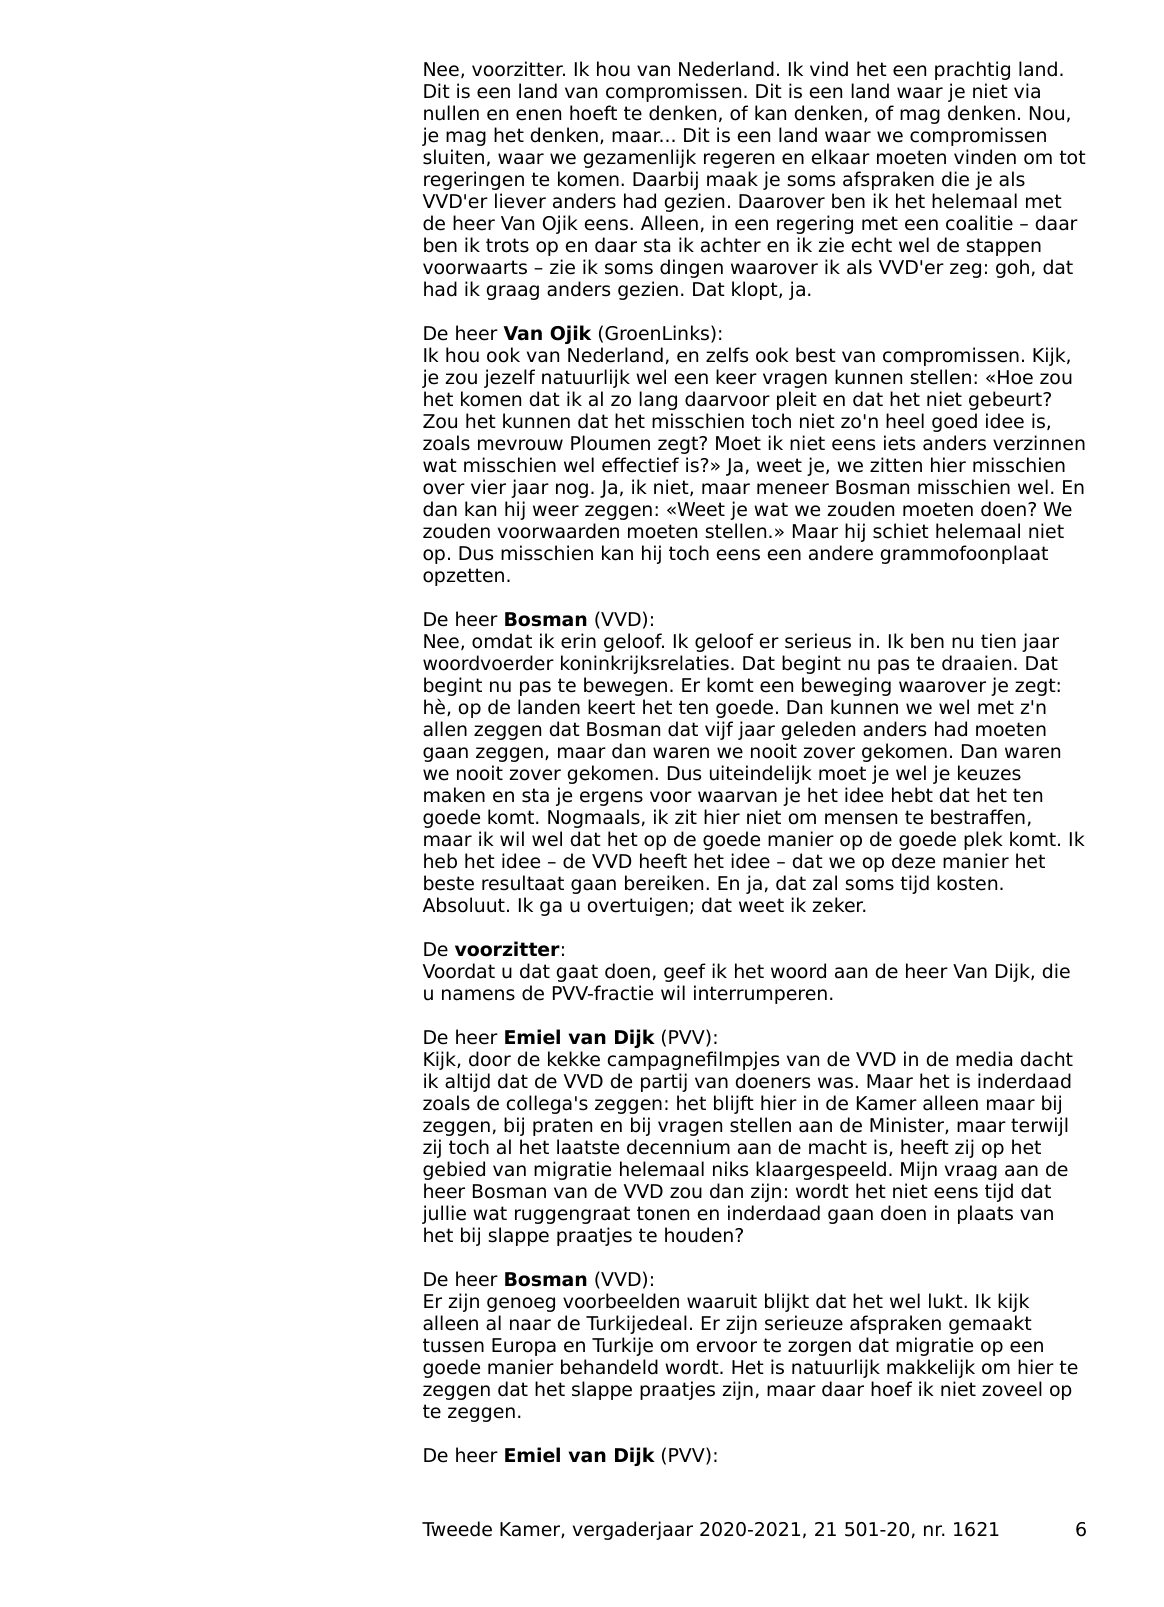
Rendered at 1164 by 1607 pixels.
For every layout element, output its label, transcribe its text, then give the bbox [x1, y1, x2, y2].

text Kijk, door de kekke campagnefilmpjes van de VVD in de media dacht ik altijd dat de VVD de partij van doeners was. Maar het is inderdaad zoals de collega's zeggen: het blijft hier in de Kamer alleen maar bij zeggen, bij praten en bij vragen stellen aan de Minister, maar terwijl zij toch al het laatste decennium aan de macht is, heeft zij op het gebied van migratie helemaal niks klaargespeeld. Mijn vraag aan de heer Bosman van de VVD zou dan zijn: wordt het niet eens tijd dat jullie wat ruggengraat tonen en inderdaad gaan doen in plaats van het bij slappe praatjes te houden? [422, 1049, 1087, 1247]
text Voordat u dat gaat doen, geef ik het woord aan de heer Van Dijk, die u namens de PVV-fractie wil interrumperen. [422, 961, 1087, 1005]
text De voorzitter: [422, 939, 1087, 961]
text Nee, voorzitter. Ik hou van Nederland. Ik vind het een prachtig land. Dit is een land van compromissen. Dit is een land waar je niet via nullen en enen hoeft te denken, of kan denken, of mag denken. Nou, je mag het denken, maar... Dit is een land waar we compromissen sluiten, waar we gezamenlijk regeren en elkaar moeten vinden om tot regeringen te komen. Daarbij maak je soms afspraken die je als VVD'er liever anders had gezien. Daarover ben ik het helemaal met de heer Van Ojik eens. Alleen, in een regering met een coalitie – daar ben ik trots op en daar sta ik achter en ik zie echt wel de stappen voorwaarts – zie ik soms dingen waarover ik als VVD'er zeg: goh, dat had ik graag anders gezien. Dat klopt, ja. [422, 59, 1087, 301]
text Ik hou ook van Nederland, en zelfs ook best van compromissen. Kijk, je zou jezelf natuurlijk wel een keer vragen kunnen stellen: «Hoe zou het komen dat ik al zo lang daarvoor pleit en dat het niet gebeurt? Zou het kunnen dat het misschien toch niet zo'n heel goed idee is, zoals mevrouw Ploumen zegt? Moet ik niet eens iets anders verzinnen wat misschien wel effectief is?» Ja, weet je, we zitten hier misschien over vier jaar nog. Ja, ik niet, maar meneer Bosman misschien wel. En dan kan hij weer zeggen: «Weet je wat we zouden moeten doen? We zouden voorwaarden moeten stellen.» Maar hij schiet helemaal niet op. Dus misschien kan hij toch eens een andere grammofoonplaat opzetten. [422, 345, 1087, 587]
text De heer Emiel van Dijk (PVV): [422, 1027, 1087, 1049]
text Nee, omdat ik erin geloof. Ik geloof er serieus in. Ik ben nu tien jaar woordvoerder koninkrijksrelaties. Dat begint nu pas te draaien. Dat begint nu pas te bewegen. Er komt een beweging waarover je zegt: hè, op de landen keert het ten goede. Dan kunnen we wel met z'n allen zeggen dat Bosman dat vijf jaar geleden anders had moeten gaan zeggen, maar dan waren we nooit zover gekomen. Dan waren we nooit zover gekomen. Dus uiteindelijk moet je wel je keuzes maken en sta je ergens voor waarvan je het idee hebt dat het ten goede komt. Nogmaals, ik zit hier niet om mensen te bestraffen, maar ik wil wel dat het op de goede manier op de goede plek komt. Ik heb het idee – de VVD heeft het idee – dat we op deze manier het beste resultaat gaan bereiken. En ja, dat zal soms tijd kosten. Absoluut. Ik ga u overtuigen; dat weet ik zeker. [422, 631, 1087, 917]
text De heer Bosman (VVD): [422, 1269, 1087, 1291]
text De heer Van Ojik (GroenLinks): [422, 323, 1087, 345]
text De heer Bosman (VVD): [422, 609, 1087, 631]
text Er zijn genoeg voorbeelden waaruit blijkt dat het wel lukt. Ik kijk alleen al naar de Turkijedeal. Er zijn serieuze afspraken gemaakt tussen Europa en Turkije om ervoor te zorgen dat migratie op een goede manier behandeld wordt. Het is natuurlijk makkelijk om hier te zeggen dat het slappe praatjes zijn, maar daar hoef ik niet zoveel op te zeggen. [422, 1291, 1087, 1423]
text De heer Emiel van Dijk (PVV): [422, 1445, 1087, 1467]
